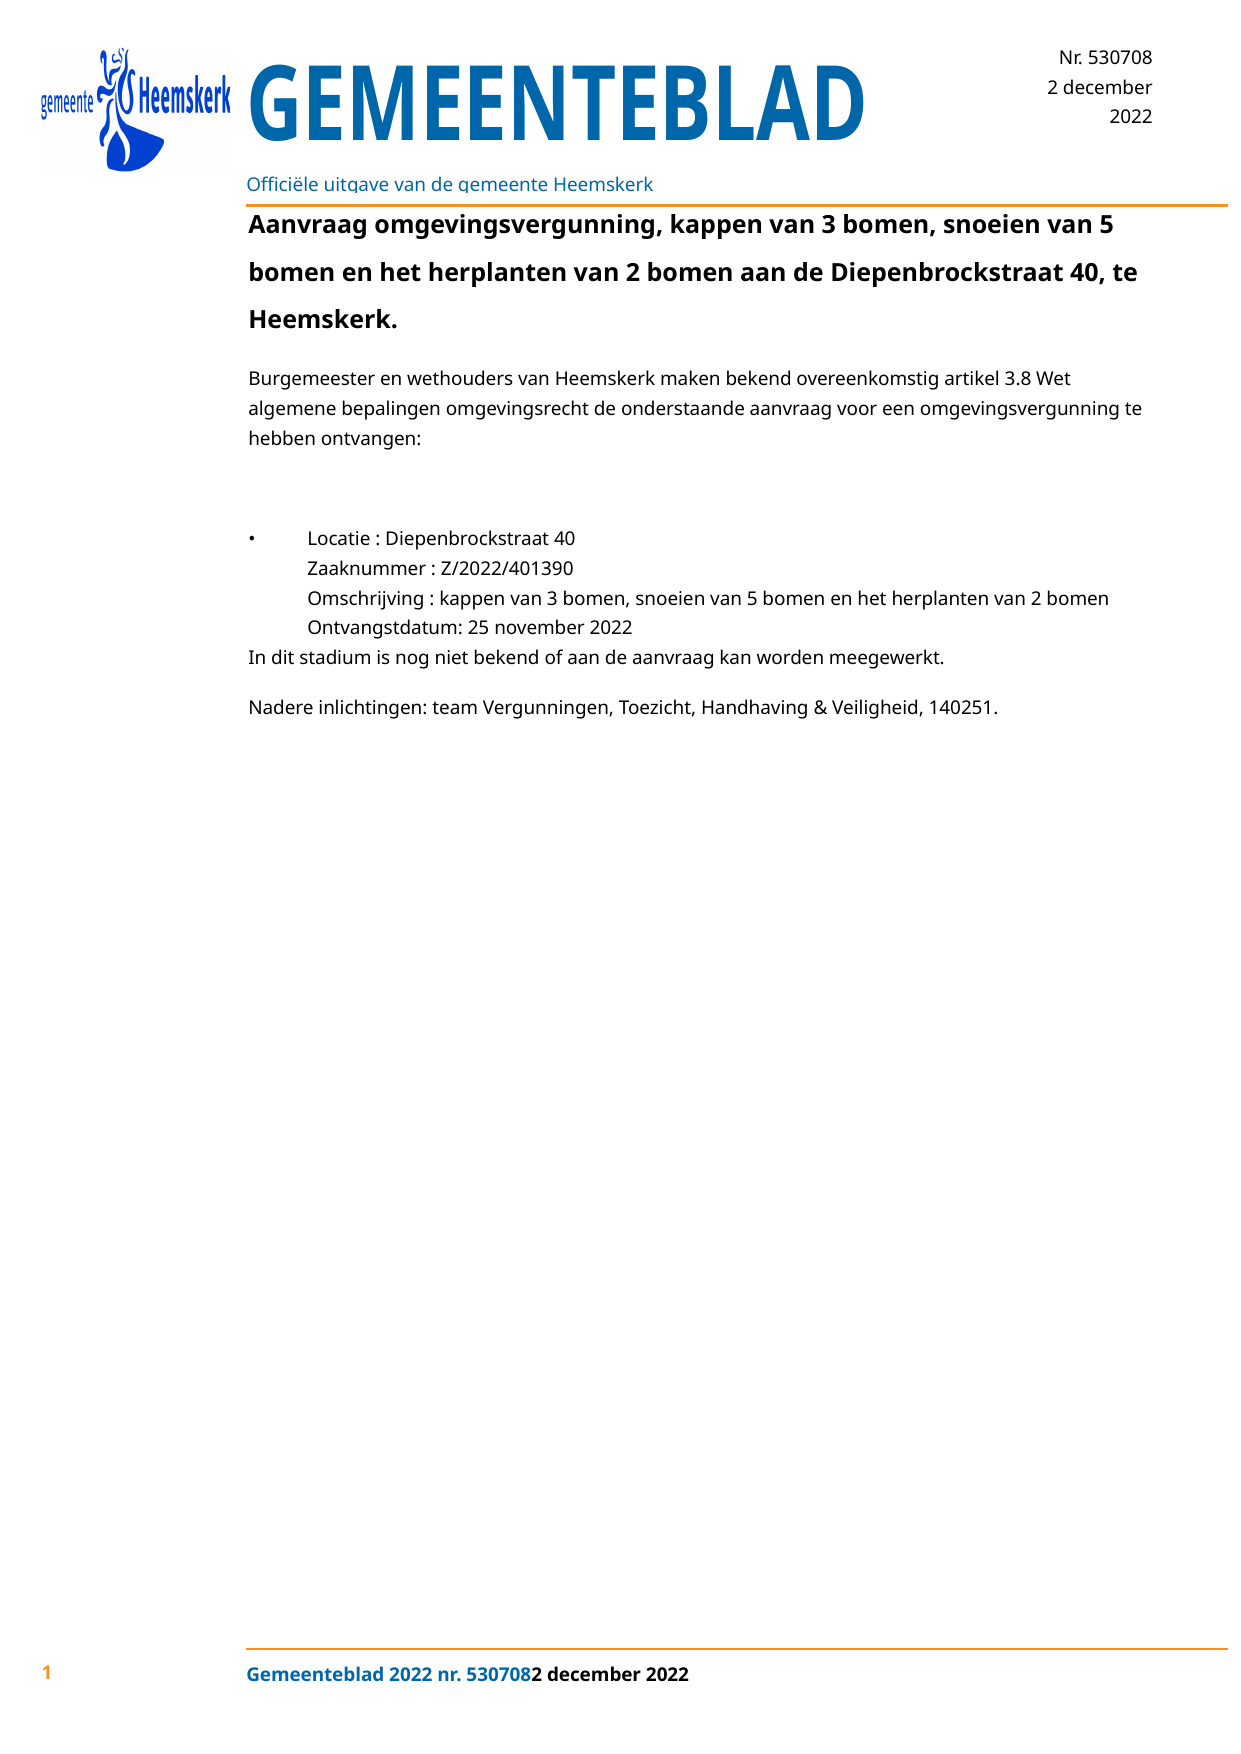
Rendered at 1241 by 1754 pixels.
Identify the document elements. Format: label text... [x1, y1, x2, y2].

text Nadere inlichtingen: team Vergunningen, Toezicht, Handhaving & Veiligheid, 140251. [248, 694, 1152, 720]
text In dit stadium is nog niet bekend of aan de aanvraag kan worden meegewerkt. [248, 644, 1152, 669]
list Zaaknummer : Z/2022/401390 [248, 555, 1152, 581]
list Omschrijving : kappen van 3 bomen, snoeien van 5 bomen en het herplanten van 2 bomen [248, 585, 1152, 610]
picture [41, 47, 231, 172]
list Locatie : Diepenbrockstraat 40 [248, 526, 1152, 551]
text Aanvraag omgevingsvergunning, kappen van 3 bomen, snoeien van 5 bomen en het herplanten van 2 bomen aan de Diepenbrockstraat 40, te Heemskerk. [248, 207, 1152, 336]
list Ontvangstdatum: 25 november 2022 [248, 614, 1152, 640]
text Burgemeester en wethouders van Heemskerk maken bekend overeenkomstig artikel 3.8 Wet algemene bepalingen omgevingsrecht de onderstaande aanvraag voor een omgevingsvergunning te hebben ontvangen: [248, 366, 1152, 450]
